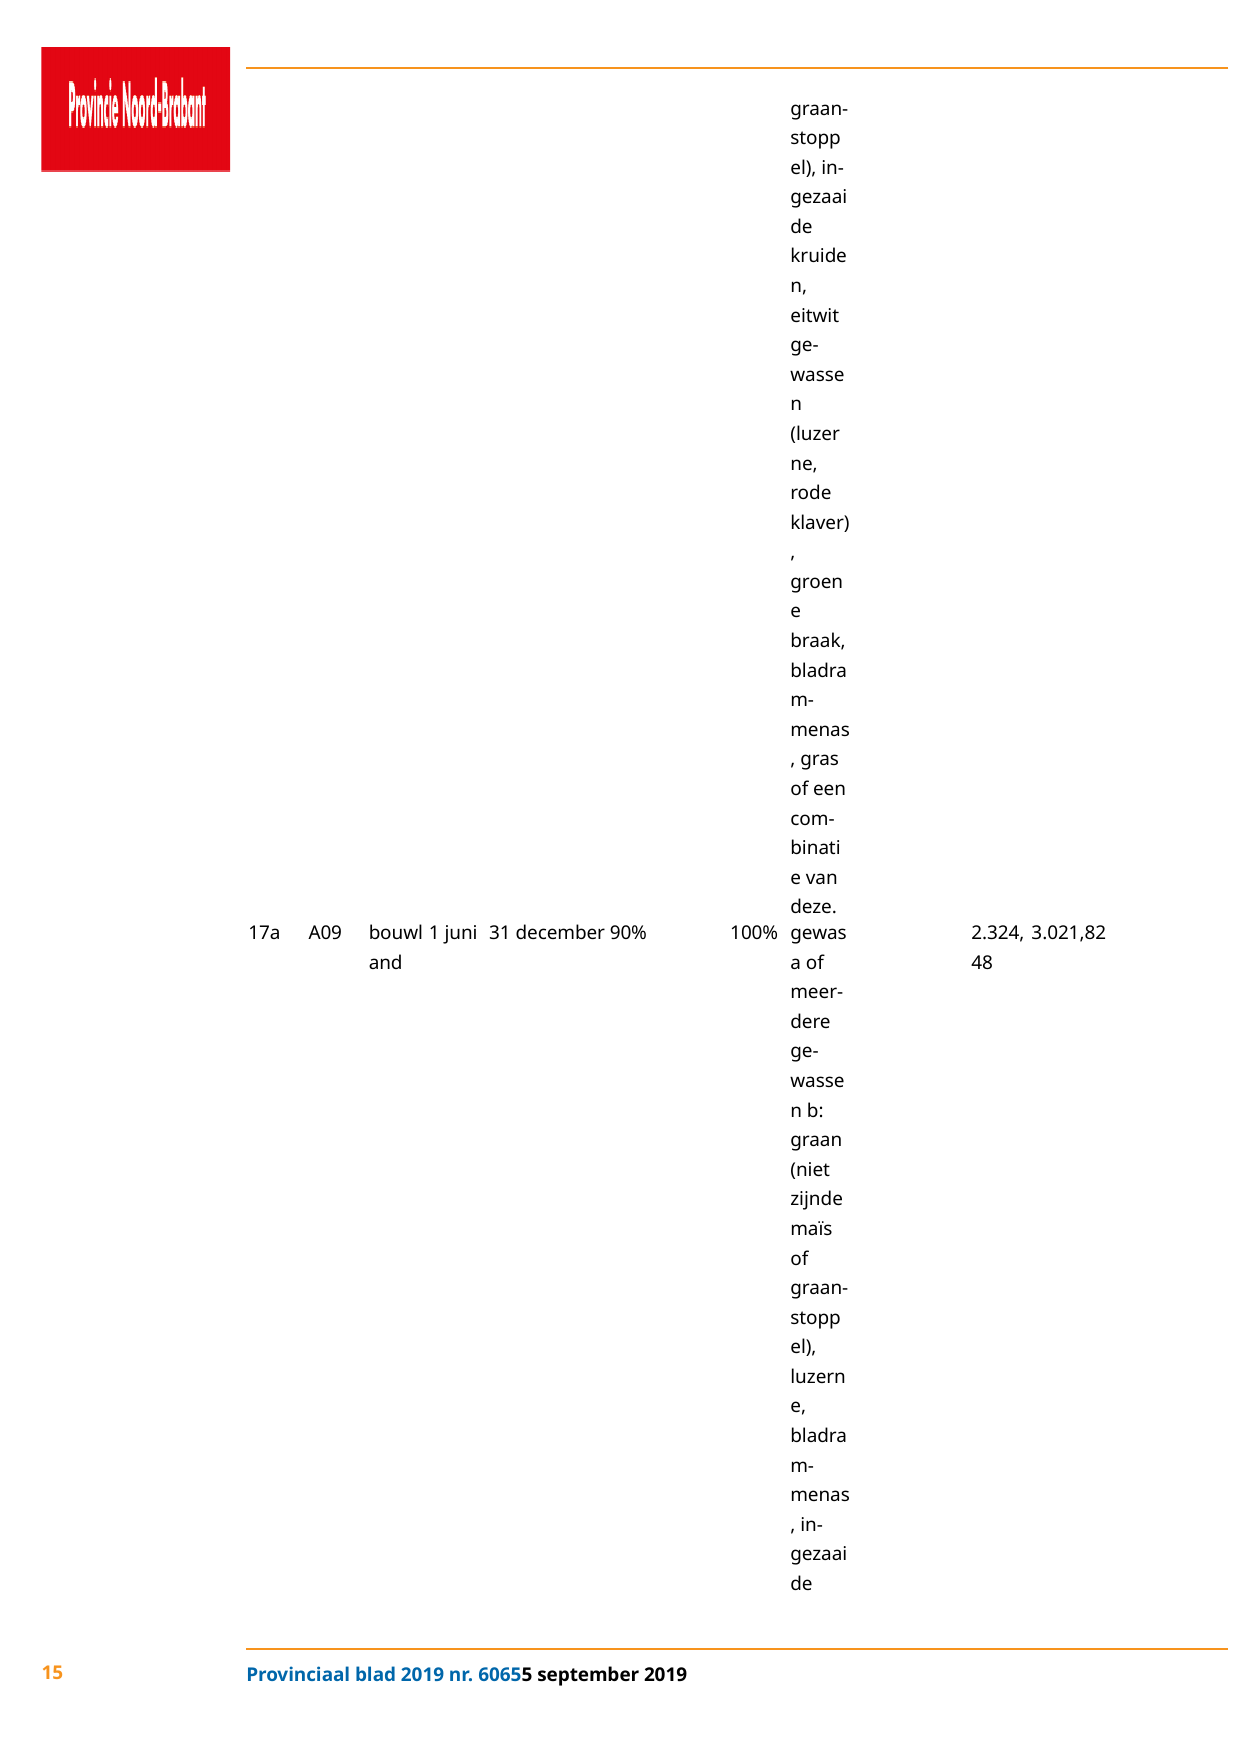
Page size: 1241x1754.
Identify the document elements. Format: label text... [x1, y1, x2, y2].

table_cell 3.021,82 [1031, 919, 1152, 1596]
picture [41, 47, 231, 172]
table_cell [850, 919, 971, 1596]
table_cell [369, 95, 429, 919]
table_cell A09 [308, 919, 368, 1596]
table_cell [429, 95, 489, 919]
table_cell [1031, 95, 1152, 919]
table_cell gewas a of meer-dere ge-wassen b: graan (niet zijnde maïs of graan-stoppel), luzerne, bladram-menas, in-gezaaide [790, 919, 850, 1596]
table_cell [971, 95, 1031, 919]
table_cell graan-stoppel), in-gezaaide kruiden, eitwitge-wassen (luzerne, rode klaver), groene braak, bladram-menas, gras of een com-binatie van deze. [790, 95, 850, 919]
table_cell bouwland [369, 919, 429, 1596]
table_cell [489, 95, 609, 919]
table_cell [850, 95, 971, 919]
table_cell 90% [610, 919, 730, 1596]
table_cell [248, 95, 308, 919]
table_cell 1 juni [429, 919, 489, 1596]
table_cell [610, 95, 730, 919]
table_cell [730, 95, 790, 919]
table_cell 100% [730, 919, 790, 1596]
table_cell 17a [248, 919, 308, 1596]
table_cell 31 december [489, 919, 609, 1596]
table_cell [308, 95, 368, 919]
table_cell 2.324,48 [971, 919, 1031, 1596]
